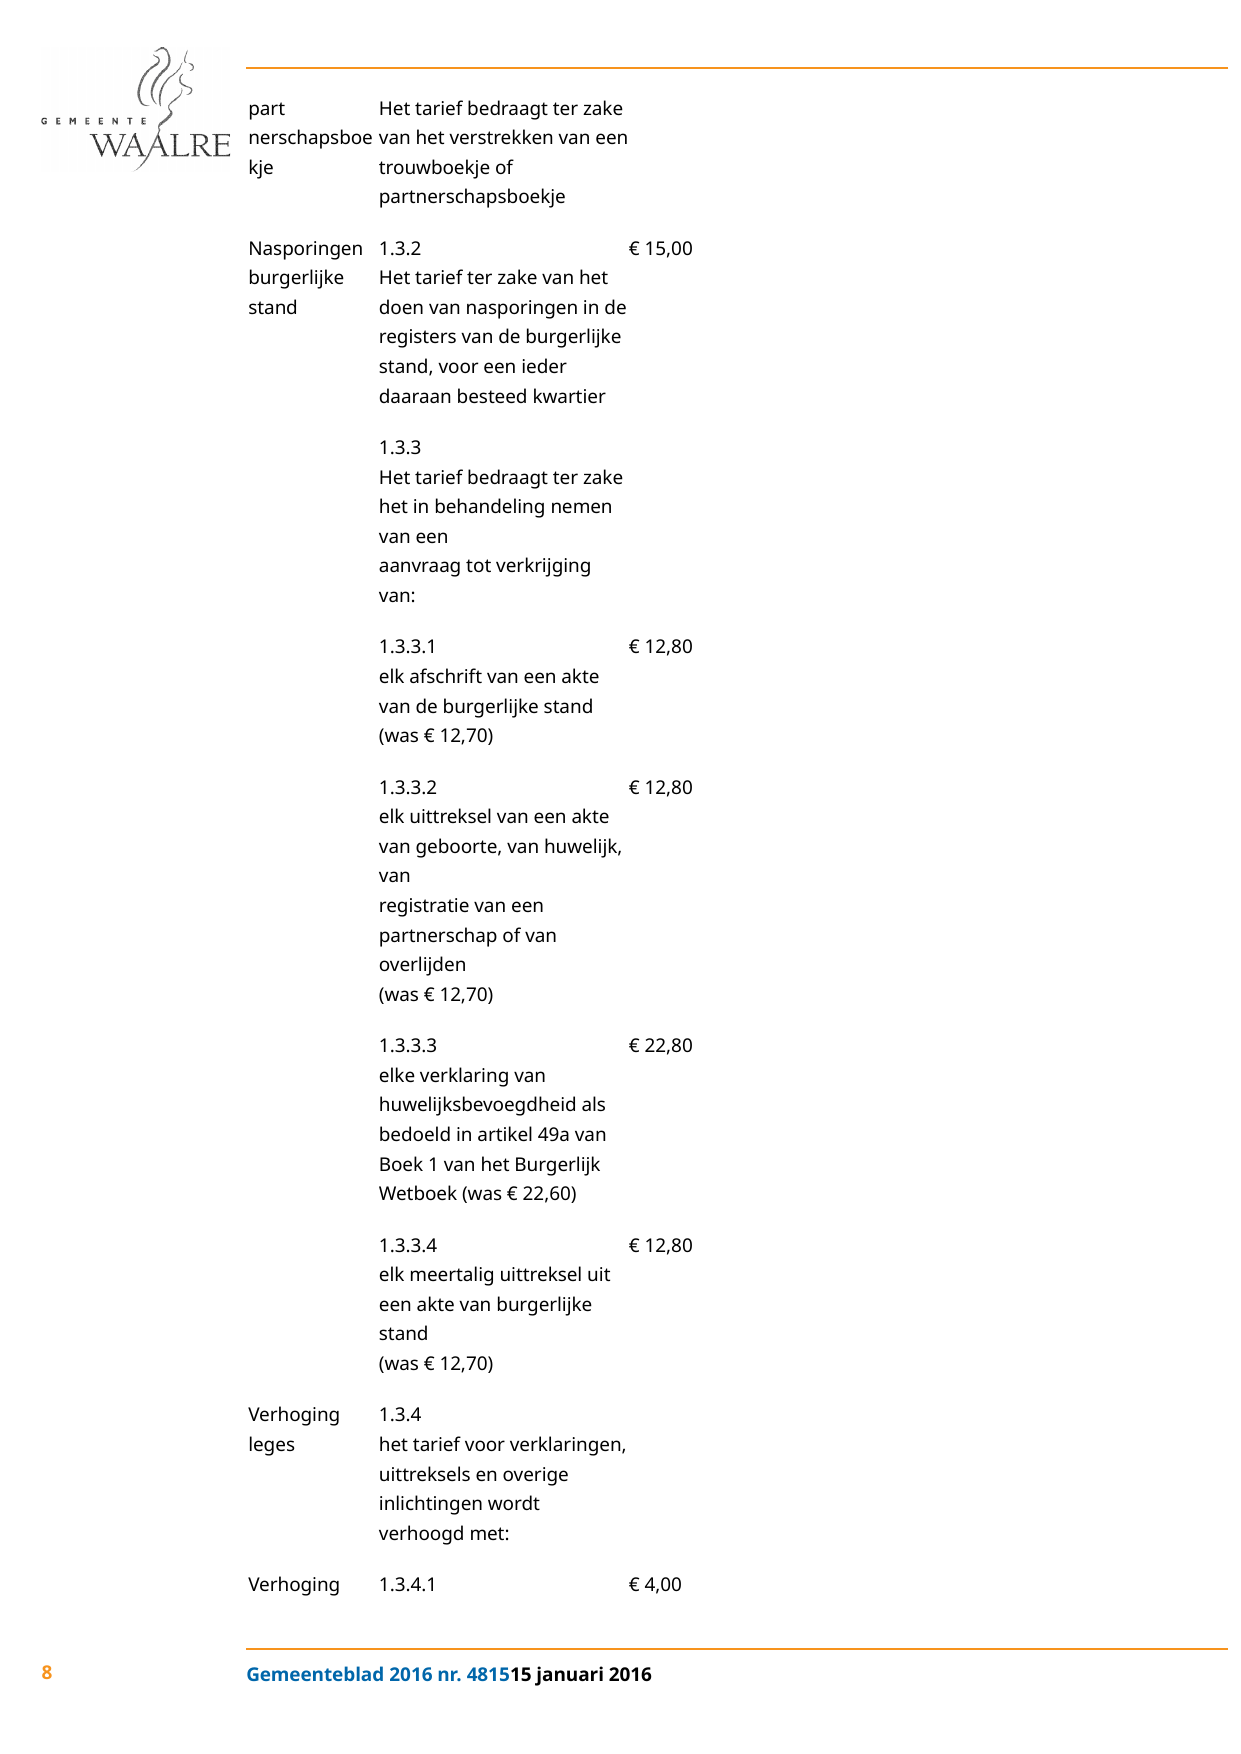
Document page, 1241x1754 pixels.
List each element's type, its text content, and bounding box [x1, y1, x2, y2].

table_cell [890, 1546, 1021, 1571]
table_cell [1021, 748, 1152, 774]
table_cell [890, 1571, 1021, 1597]
table_cell [248, 1033, 379, 1206]
table_cell part nerschapsboekje [248, 95, 379, 209]
table_cell [248, 634, 379, 748]
table_cell 1.3.3.1 elk afschrift van een akte van de burgerlijke stand (was € 12,70) [379, 634, 629, 748]
table_cell [760, 434, 890, 608]
table_cell 1.3.3.3 elke verklaring van huwelijksbevoegdheid als bedoeld in artikel 49a van Boek 1 van het Burgerlijk Wetboek (was € 22,60) [379, 1033, 629, 1206]
table_cell 1.3.4.1 [379, 1571, 629, 1597]
table_cell [1021, 1033, 1152, 1206]
table_cell [760, 1402, 890, 1546]
table_cell [629, 1402, 759, 1546]
table_cell 1.3.2 Het tarief ter zake van het doen van nasporingen in de registers van de burgerlijke stand, voor een ieder daaraan besteed kwartier [379, 235, 629, 409]
table_cell [890, 1376, 1021, 1402]
table_cell [890, 1007, 1021, 1032]
table_cell [1021, 634, 1152, 748]
table_cell [248, 1007, 379, 1032]
table_cell [890, 235, 1021, 409]
table_cell 1.3.3.4 elk meertalig uittreksel uit een akte van burgerlijke stand (was € 12,70) [379, 1232, 629, 1376]
table_cell [1021, 409, 1152, 434]
table_cell Nasporingen burgerlijke stand [248, 235, 379, 409]
table_cell [760, 409, 890, 434]
table_cell [890, 209, 1021, 235]
table_cell € 22,80 [629, 1033, 759, 1206]
table_cell Verhoging [248, 1571, 379, 1597]
table_cell € 15,00 [629, 235, 759, 409]
table_cell [379, 608, 629, 634]
table_cell Het tarief bedraagt ter zake van het verstrekken van een trouwboekje of partnerschapsboekje [379, 95, 629, 209]
table_cell [760, 608, 890, 634]
table_cell [379, 748, 629, 774]
table_cell [1021, 1571, 1152, 1597]
table_cell [760, 1007, 890, 1032]
table_cell [1021, 1206, 1152, 1232]
table_cell [629, 95, 759, 209]
table_cell [629, 608, 759, 634]
table_cell [760, 1033, 890, 1206]
table_cell [248, 608, 379, 634]
table_cell [890, 1232, 1021, 1376]
table_cell [248, 1376, 379, 1402]
table_cell [1021, 1232, 1152, 1376]
table_cell [248, 434, 379, 608]
table_cell [629, 409, 759, 434]
table_cell [248, 1206, 379, 1232]
table_cell 1.3.3 Het tarief bedraagt ter zake het in behandeling nemen van een aanvraag tot verkrijging van: [379, 434, 629, 608]
table_cell [760, 1571, 890, 1597]
table_cell [1021, 434, 1152, 608]
table_cell [629, 1546, 759, 1571]
table_cell [379, 1376, 629, 1402]
table_cell [248, 1546, 379, 1571]
table_cell [890, 634, 1021, 748]
table_cell [1021, 1546, 1152, 1571]
table_cell € 12,80 [629, 634, 759, 748]
table_cell [890, 95, 1021, 209]
table_cell [379, 1546, 629, 1571]
table_cell € 12,80 [629, 1232, 759, 1376]
picture [41, 47, 231, 172]
table_cell [890, 774, 1021, 1007]
table_cell € 12,80 [629, 774, 759, 1007]
table_cell [760, 209, 890, 235]
table_cell [890, 1402, 1021, 1546]
table_cell [1021, 1007, 1152, 1032]
table_cell [629, 748, 759, 774]
table_cell [379, 409, 629, 434]
table_cell [1021, 235, 1152, 409]
table_cell [760, 1206, 890, 1232]
table_cell [1021, 1376, 1152, 1402]
table_cell [629, 1206, 759, 1232]
table_cell [1021, 1402, 1152, 1546]
table_cell [890, 1033, 1021, 1206]
table_cell [760, 748, 890, 774]
table_cell [1021, 774, 1152, 1007]
table_cell [379, 1206, 629, 1232]
table_cell [760, 1376, 890, 1402]
table_cell 1.3.3.2 elk uittreksel van een akte van geboorte, van huwelijk, van registratie van een partnerschap of van overlijden (was € 12,70) [379, 774, 629, 1007]
table_cell € 4,00 [629, 1571, 759, 1597]
table_cell [629, 1007, 759, 1032]
table_cell [248, 748, 379, 774]
table_cell [629, 1376, 759, 1402]
table_cell [248, 1232, 379, 1376]
table_cell [760, 1546, 890, 1571]
table_cell [760, 95, 890, 209]
table_cell Verhoging leges [248, 1402, 379, 1546]
table_cell [890, 409, 1021, 434]
table_cell 1.3.4 het tarief voor verklaringen, uittreksels en overige inlichtingen wordt verhoogd met: [379, 1402, 629, 1546]
table_cell [760, 634, 890, 748]
table_cell [248, 209, 379, 235]
table_cell [1021, 95, 1152, 209]
table_cell [760, 1232, 890, 1376]
table_cell [1021, 209, 1152, 235]
table_cell [760, 235, 890, 409]
table_cell [629, 434, 759, 608]
table_cell [379, 1007, 629, 1032]
table_cell [890, 1206, 1021, 1232]
table_cell [629, 209, 759, 235]
table_cell [760, 774, 890, 1007]
table_cell [890, 748, 1021, 774]
table_cell [1021, 608, 1152, 634]
table_cell [379, 209, 629, 235]
table_cell [890, 434, 1021, 608]
table_cell [890, 608, 1021, 634]
table_cell [248, 409, 379, 434]
table_cell [248, 774, 379, 1007]
